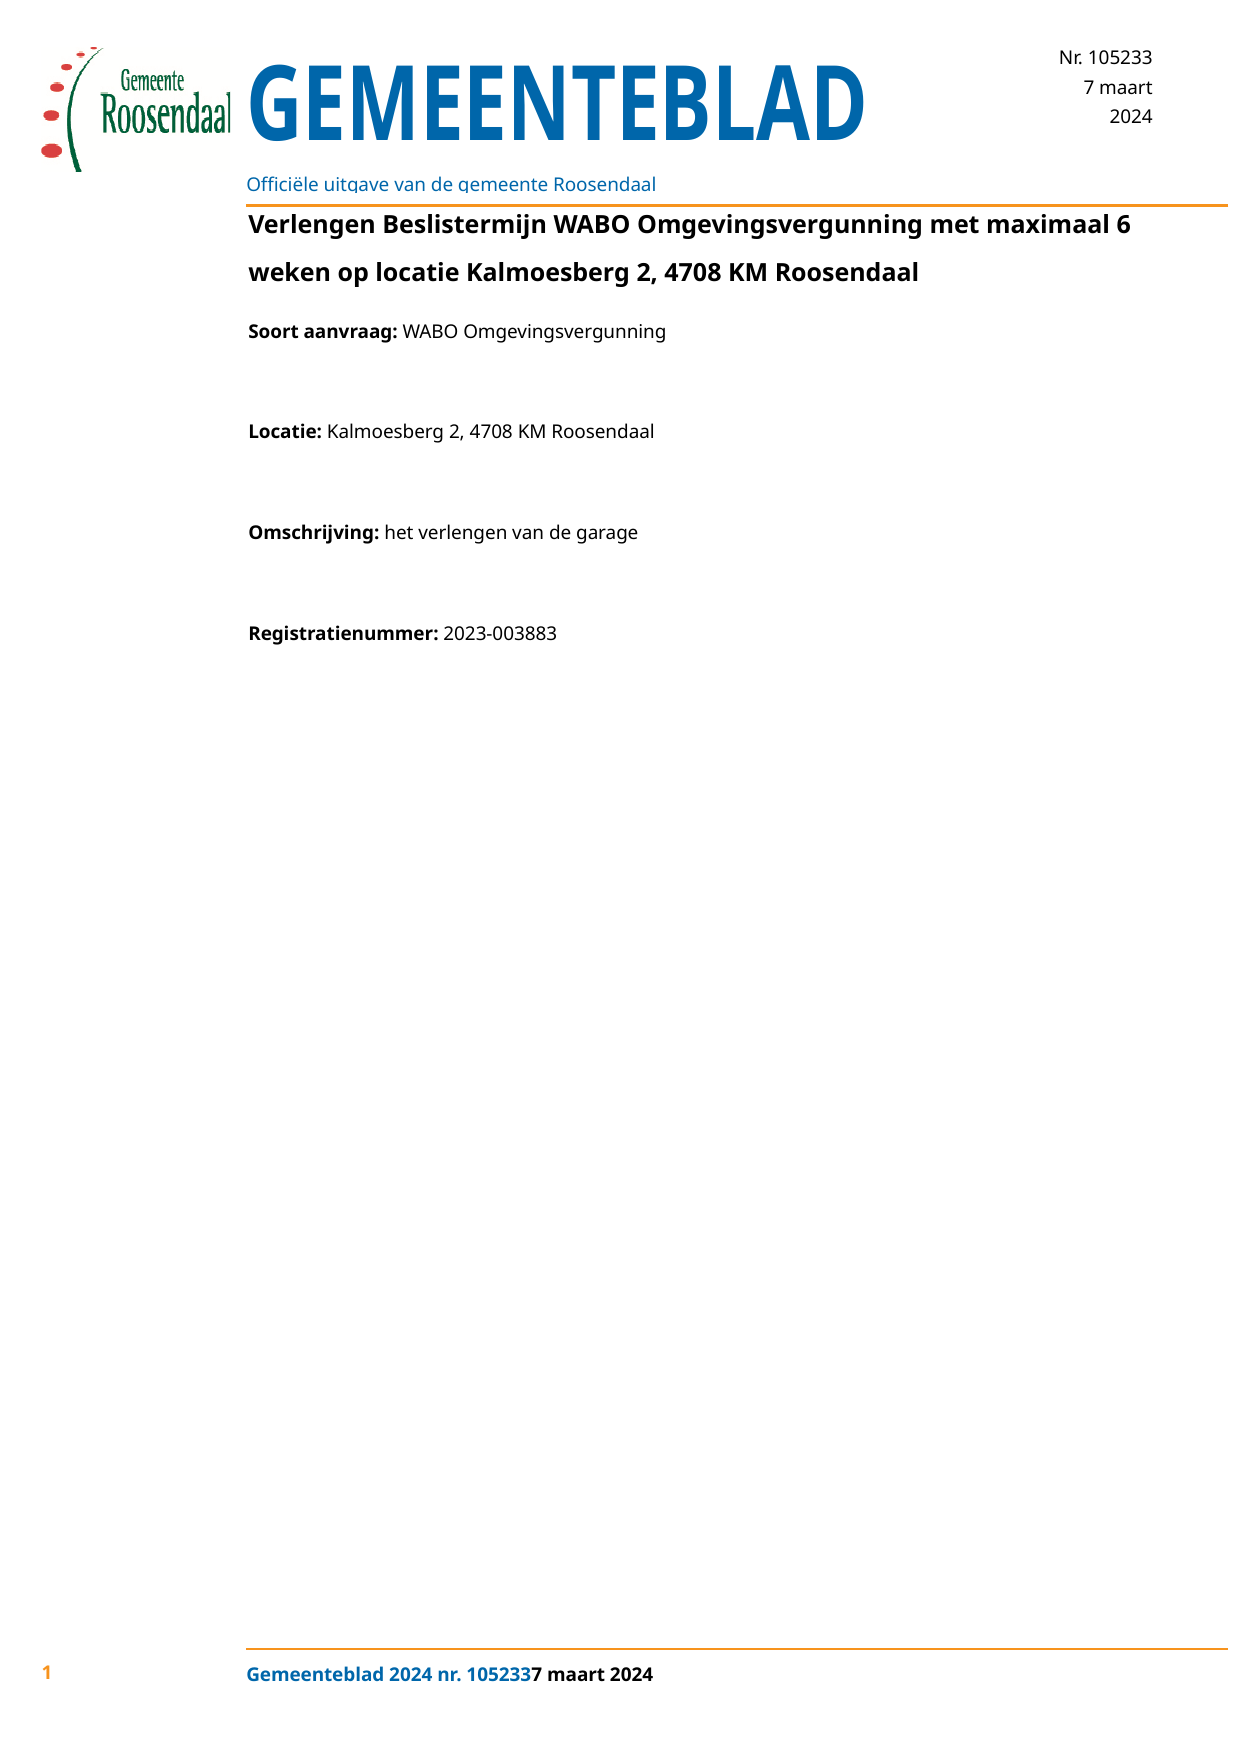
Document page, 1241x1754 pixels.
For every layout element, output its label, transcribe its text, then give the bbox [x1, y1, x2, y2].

text Registratienummer: 2023-003883 [248, 620, 1152, 646]
text Omschrijving: het verlengen van de garage [248, 519, 1152, 545]
text Locatie: Kalmoesberg 2, 4708 KM Roosendaal [248, 419, 1152, 444]
text Soort aanvraag: WABO Omgevingsvergunning [248, 318, 1152, 344]
text Verlengen Beslistermijn WABO Omgevingsvergunning met maximaal 6 weken op locatie Kalmoesberg 2, 4708 KM Roosendaal [248, 207, 1152, 288]
picture [41, 47, 231, 172]
